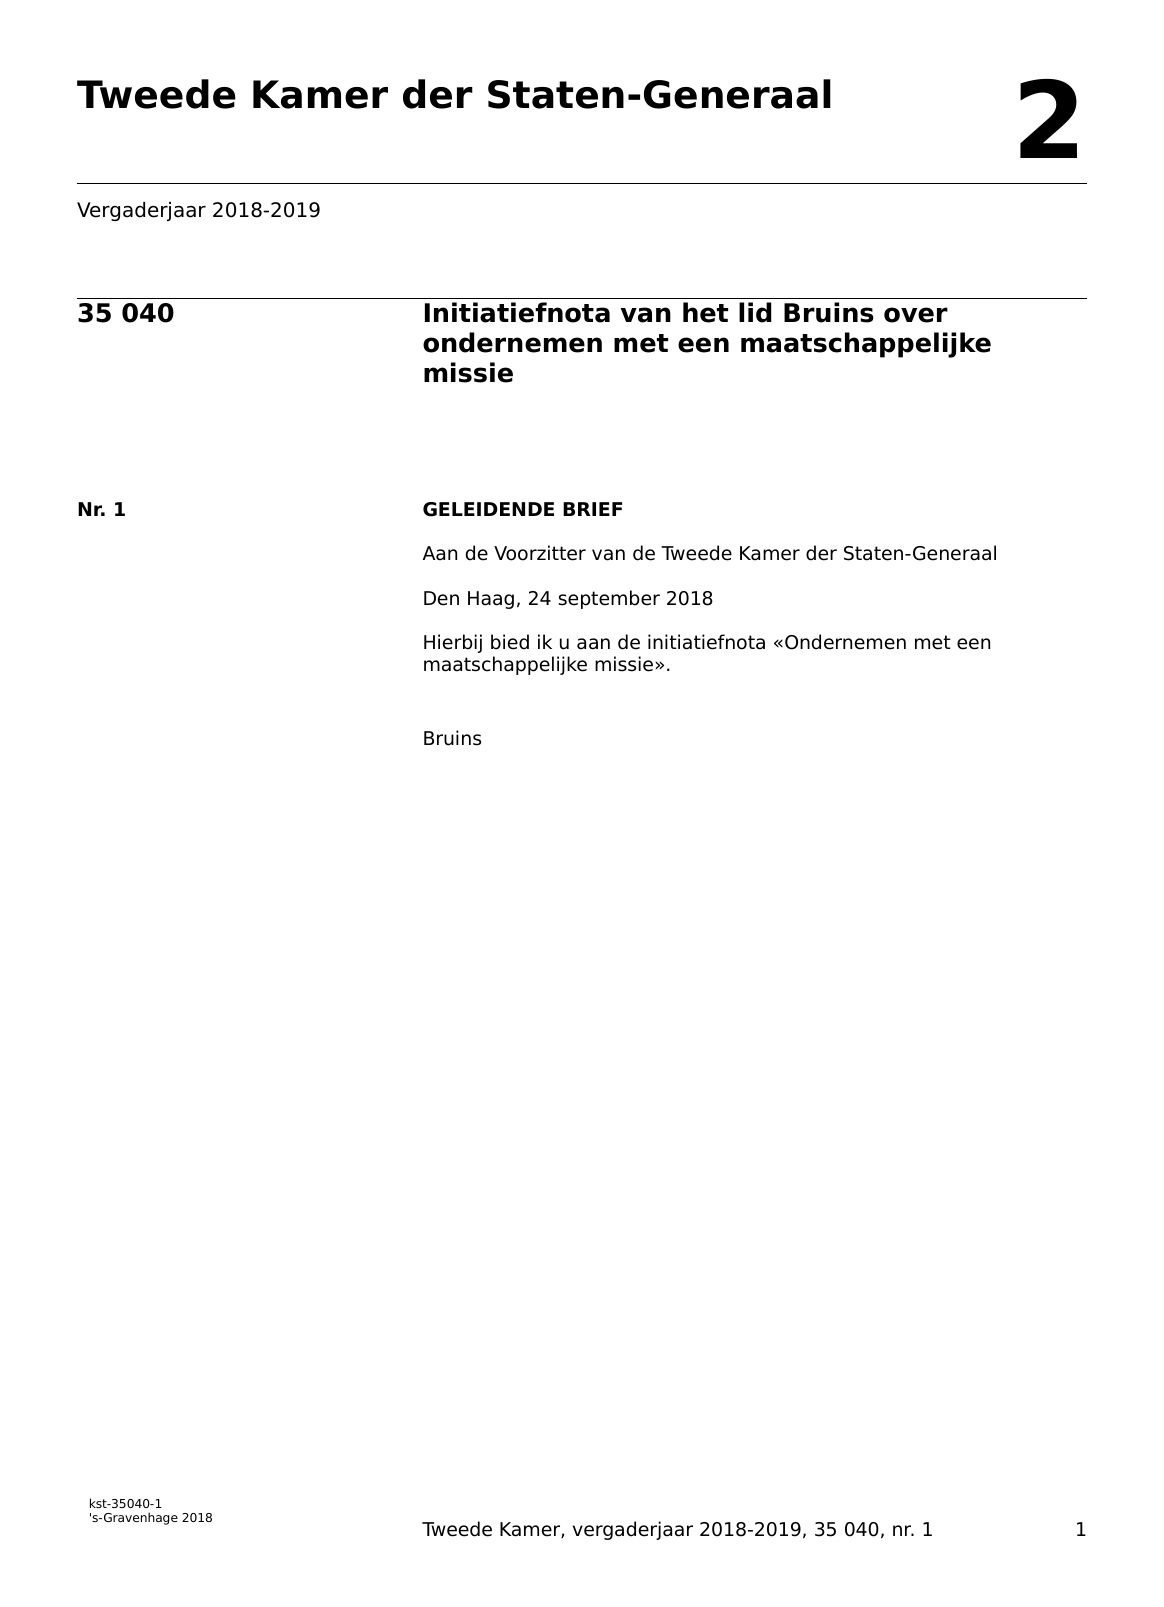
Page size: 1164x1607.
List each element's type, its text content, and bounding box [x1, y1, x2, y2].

table_header 2 [886, 59, 1087, 183]
text Den Haag, 24 september 2018 [422, 587, 1087, 609]
text Hierbij bied ik u aan de initiatiefnota «Ondernemen met een maatschappelijke missie». [422, 632, 1087, 676]
text kst-35040-1 [88, 1497, 323, 1511]
table_header Tweede Kamer der Staten-Generaal [77, 59, 886, 183]
text Bruins [422, 706, 1087, 749]
subtitle 35 040 Initiatiefnota van het lid Bruins over ondernemen met een maatschappelijke missie [77, 299, 1087, 388]
subtitle Nr. 1 GELEIDENDE BRIEF [77, 499, 1087, 521]
text Aan de Voorzitter van de Tweede Kamer der Staten-Generaal [422, 543, 1087, 565]
text 's-Gravenhage 2018 [88, 1511, 323, 1525]
table_cell Vergaderjaar 2018-2019 [77, 184, 1087, 298]
